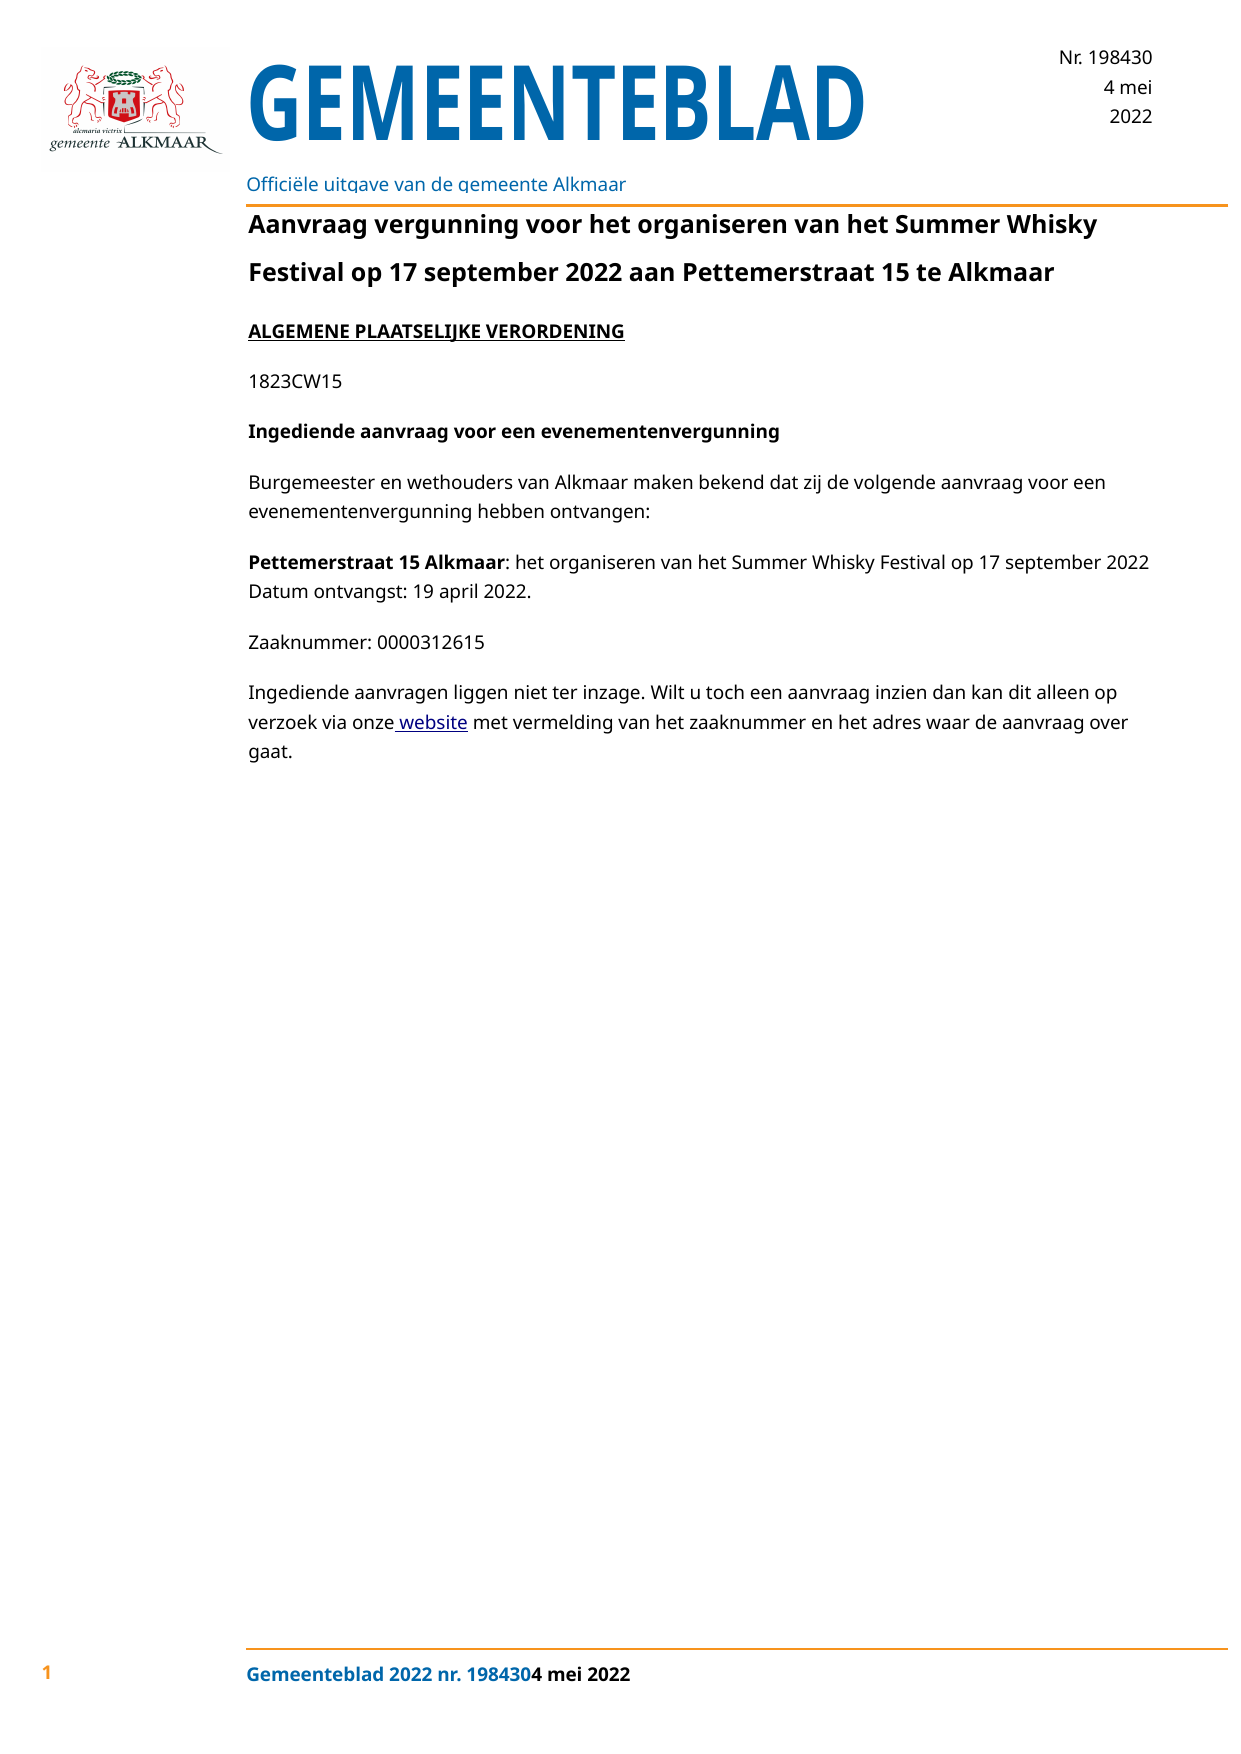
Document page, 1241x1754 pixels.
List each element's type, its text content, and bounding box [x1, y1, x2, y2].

text ALGEMENE PLAATSELIJKE VERORDENING [248, 318, 1152, 344]
text Ingediende aanvragen liggen niet ter inzage. Wilt u toch een aanvraag inzien dan kan dit alleen op verzoek via onze website met vermelding van het zaaknummer en het adres waar de aanvraag over gaat. [248, 679, 1152, 764]
text Ingediende aanvraag voor een evenementenvergunning [248, 419, 1152, 444]
picture [41, 47, 231, 172]
text 1823CW15 [248, 368, 1152, 394]
text Burgemeester en wethouders van Alkmaar maken bekend dat zij de volgende aanvraag voor een evenementenvergunning hebben ontvangen: [248, 469, 1152, 524]
text Pettemerstraat 15 Alkmaar: het organiseren van het Summer Whisky Festival op 17 september 2022 Datum ontvangst: 19 april 2022. [248, 549, 1152, 604]
text Zaaknummer: 0000312615 [248, 629, 1152, 655]
text Aanvraag vergunning voor het organiseren van het Summer Whisky Festival op 17 september 2022 aan Pettemerstraat 15 te Alkmaar [248, 207, 1152, 288]
